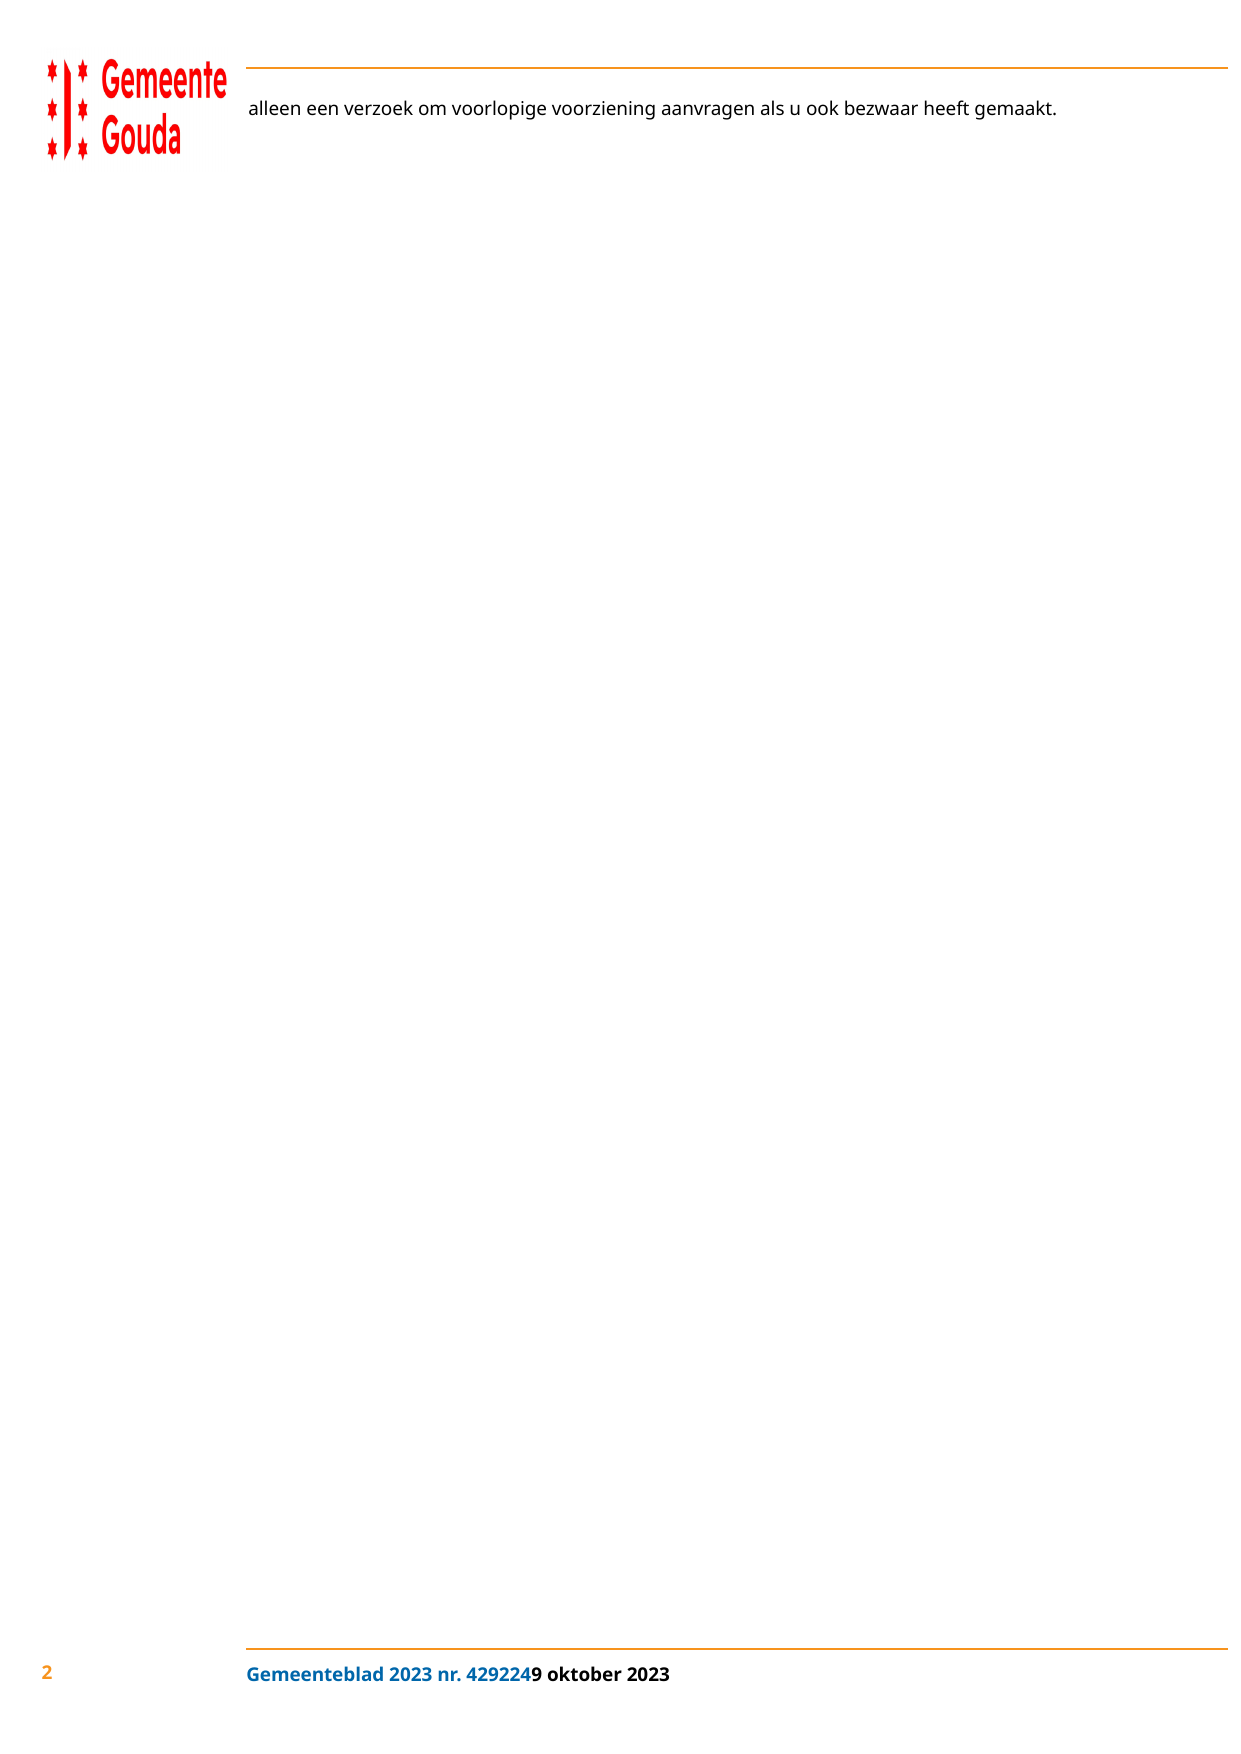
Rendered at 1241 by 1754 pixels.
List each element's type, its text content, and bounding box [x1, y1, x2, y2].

picture [41, 47, 231, 172]
text alleen een verzoek om voorlopige voorziening aanvragen als u ook bezwaar heeft gemaakt. [248, 95, 1152, 121]
